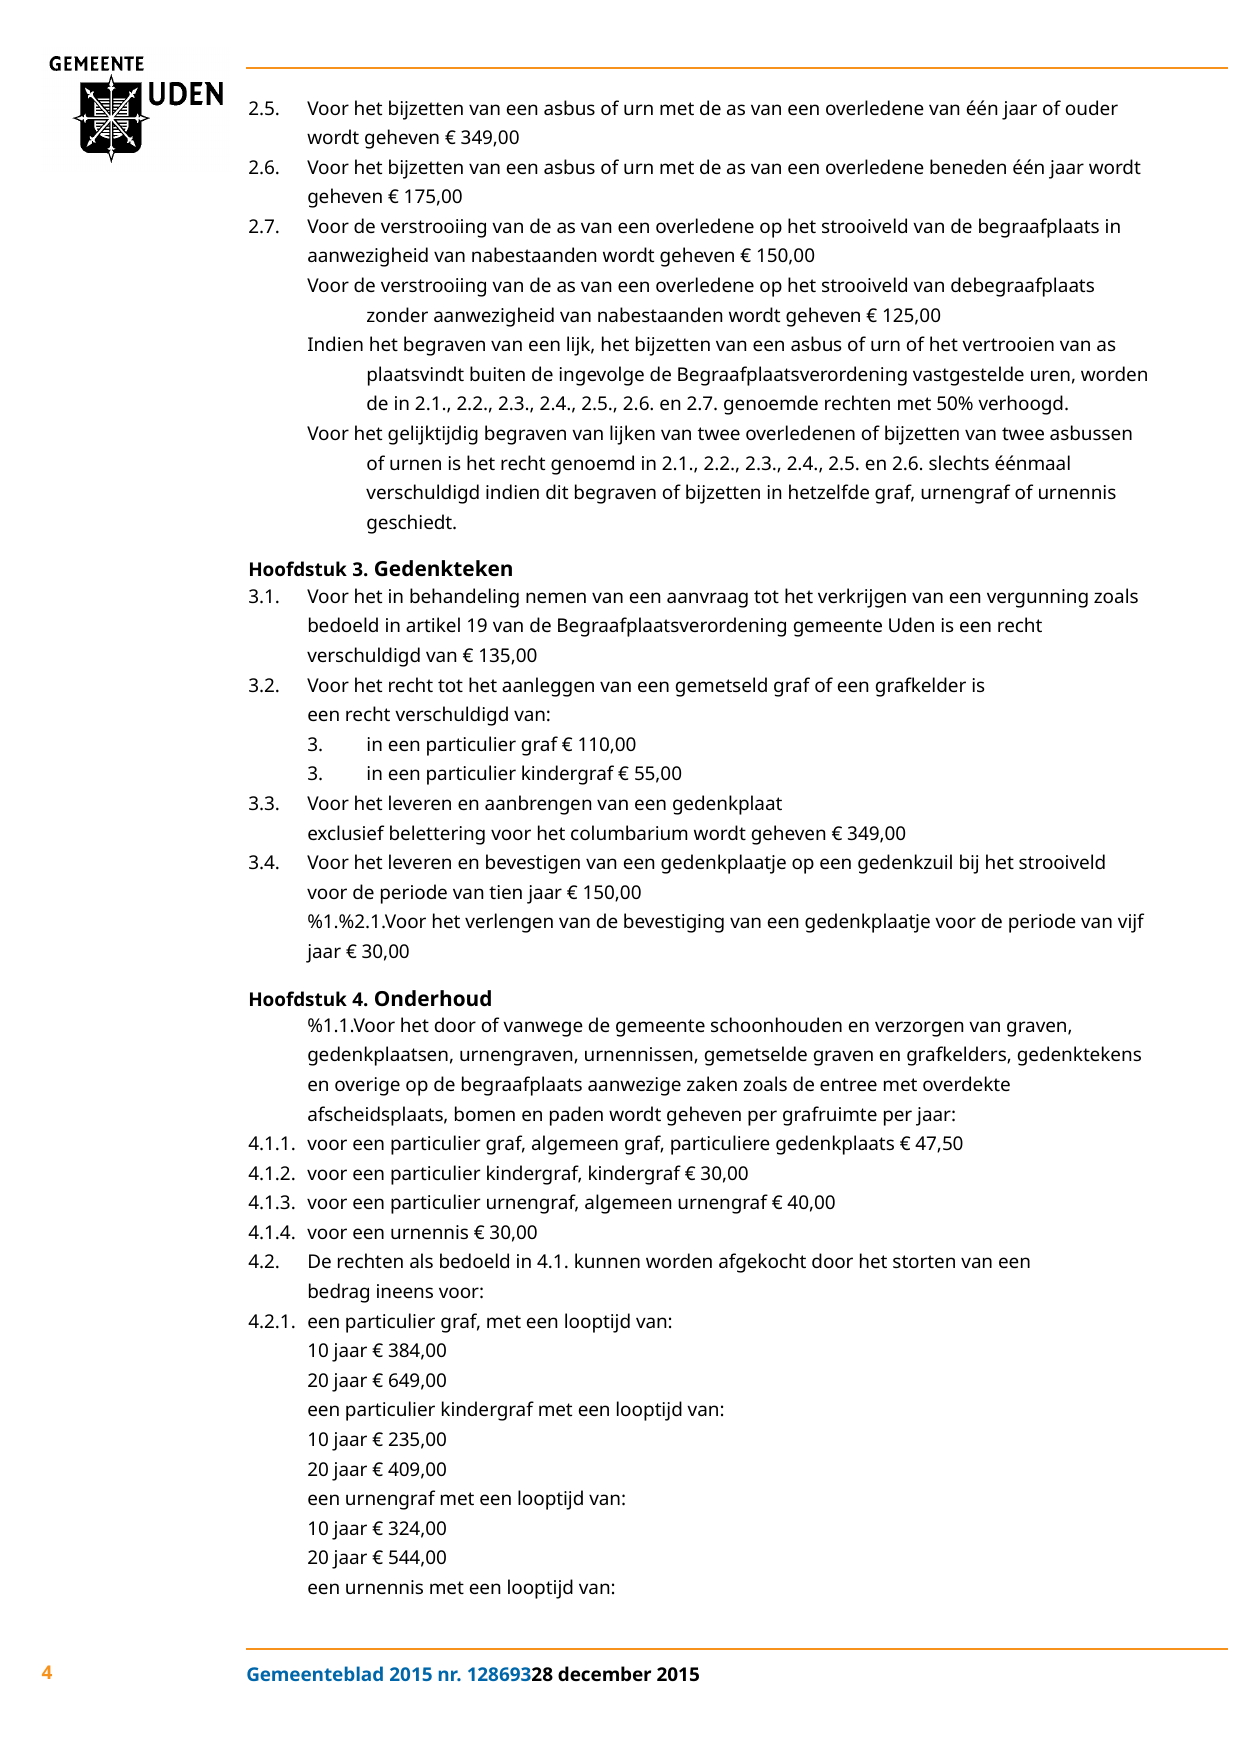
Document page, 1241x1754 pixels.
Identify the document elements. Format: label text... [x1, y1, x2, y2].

list %1.1.Voor het door of vanwege de gemeente schoonhouden en verzorgen van graven, gedenkplaatsen, urnengraven, urnennissen, gemetselde graven en grafkelders, gedenktekens en overige op de begraafplaats aanwezige zaken zoals de entree met overdekte afscheidsplaats, bomen en paden wordt geheven per grafruimte per jaar: [248, 1012, 1152, 1127]
list 10 jaar € 235,00 [248, 1426, 1152, 1452]
list Voor het bijzetten van een asbus of urn met de as van een overledene van één jaar of ouder wordt geheven € 349,00 [248, 95, 1152, 150]
list in een particulier graf € 110,00 [307, 731, 1152, 757]
list 10 jaar € 324,00 [248, 1515, 1152, 1541]
list De rechten als bedoeld in 4.1. kunnen worden afgekocht door het storten van een [248, 1249, 1152, 1274]
list een recht verschuldigd van: [248, 701, 1152, 727]
list 20 jaar € 409,00 [248, 1456, 1152, 1482]
list Voor het in behandeling nemen van een aanvraag tot het verkrijgen van een vergunning zoals bedoeld in artikel 19 van de Begraafplaatsverordening gemeente Uden is een recht verschuldigd van € 135,00 [248, 583, 1152, 668]
list exclusief belettering voor het columbarium wordt geheven € 349,00 [248, 820, 1152, 845]
list Voor het gelijktijdig begraven van lijken van twee overledenen of bijzetten van twee asbussen of urnen is het recht genoemd in 2.1., 2.2., 2.3., 2.4., 2.5. en 2.6. slechts éénmaal verschuldigd indien dit begraven of bijzetten in hetzelfde graf, urnengraf of urnennis geschiedt. [307, 420, 1152, 535]
list Voor het bijzetten van een asbus of urn met de as van een overledene beneden één jaar wordt geheven € 175,00 [248, 154, 1152, 209]
list Voor de verstrooiing van de as van een overledene op het strooiveld van debegraafplaats zonder aanwezigheid van nabestaanden wordt geheven € 125,00 [307, 272, 1152, 328]
text Hoofdstuk 3. Gedenkteken [248, 554, 1152, 583]
list Voor het leveren en aanbrengen van een gedenkplaat [248, 790, 1152, 816]
list bedrag ineens voor: [248, 1278, 1152, 1304]
list in een particulier kindergraf € 55,00 [307, 761, 1152, 786]
list 10 jaar € 384,00 [248, 1337, 1152, 1363]
list %1.%2.1.Voor het verlengen van de bevestiging van een gedenkplaatje voor de periode van vijf jaar € 30,00 [248, 908, 1152, 964]
list 20 jaar € 649,00 [248, 1367, 1152, 1393]
list voor een particulier urnengraf, algemeen urnengraf € 40,00 [248, 1189, 1152, 1215]
list voor een particulier graf, algemeen graf, particuliere gedenkplaats € 47,50 [248, 1130, 1152, 1156]
list Voor het recht tot het aanleggen van een gemetseld graf of een grafkelder is [248, 672, 1152, 697]
picture [41, 47, 231, 172]
list Indien het begraven van een lijk, het bijzetten van een asbus of urn of het vertrooien van as plaatsvindt buiten de ingevolge de Begraafplaatsverordening vastgestelde uren, worden de in 2.1., 2.2., 2.3., 2.4., 2.5., 2.6. en 2.7. genoemde rechten met 50% verhoogd. [307, 331, 1152, 416]
list Voor de verstrooiing van de as van een overledene op het strooiveld van de begraafplaats in aanwezigheid van nabestaanden wordt geheven € 150,00 [248, 213, 1152, 268]
list een urnengraf met een looptijd van: [248, 1485, 1152, 1511]
list voor een urnennis € 30,00 [248, 1219, 1152, 1245]
list Voor het leveren en bevestigen van een gedenkplaatje op een gedenkzuil bij het strooiveld voor de periode van tien jaar € 150,00 [248, 849, 1152, 904]
list een particulier kindergraf met een looptijd van: [248, 1397, 1152, 1422]
text Hoofdstuk 4. Onderhoud [248, 984, 1152, 1012]
list voor een particulier kindergraf, kindergraf € 30,00 [248, 1160, 1152, 1186]
list een urnennis met een looptijd van: [248, 1574, 1152, 1600]
list 20 jaar € 544,00 [248, 1544, 1152, 1570]
list een particulier graf, met een looptijd van: [248, 1308, 1152, 1334]
